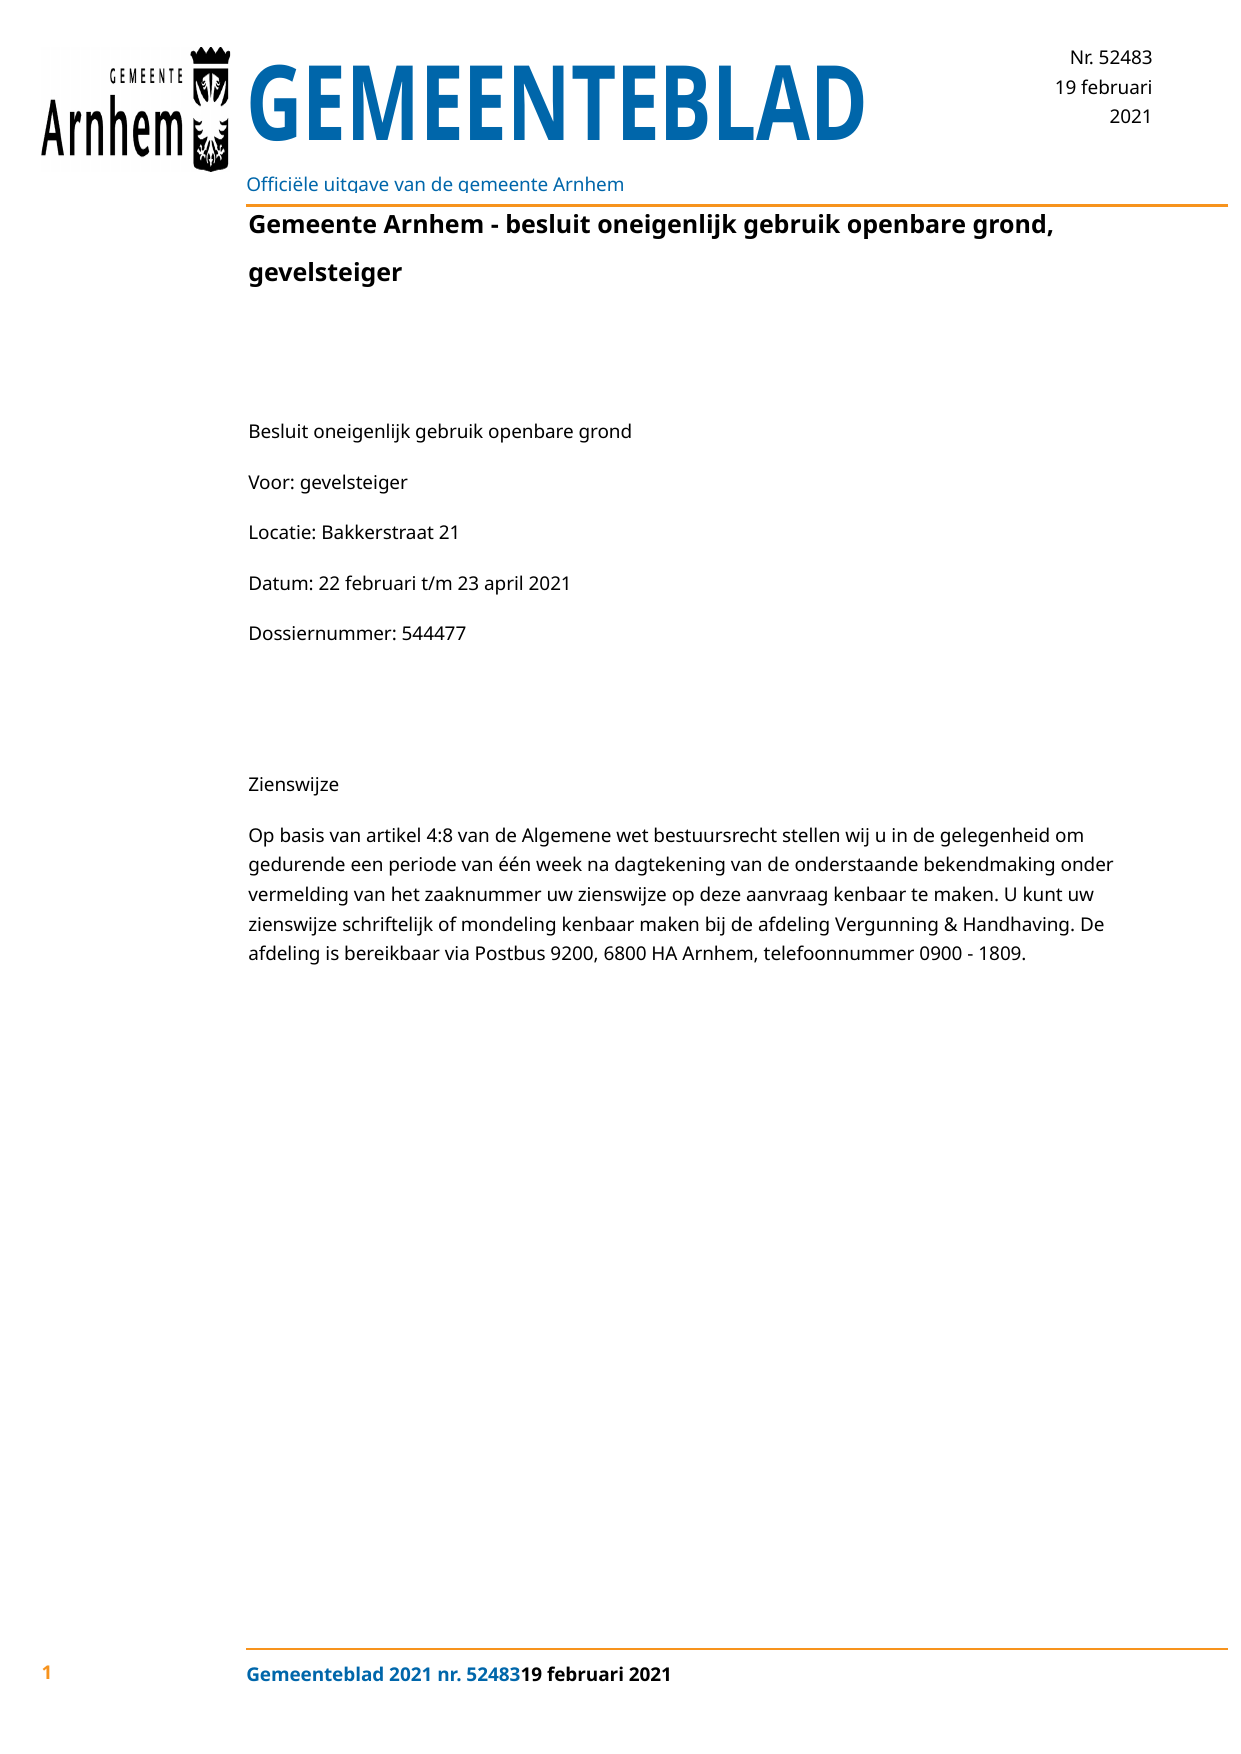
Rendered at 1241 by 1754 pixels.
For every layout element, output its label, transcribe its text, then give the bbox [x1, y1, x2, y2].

text Zienswijze [248, 772, 1152, 797]
text Dossiernummer: 544477 [248, 620, 1152, 646]
text Op basis van artikel 4:8 van de Algemene wet bestuursrecht stellen wij u in de gelegenheid om gedurende een periode van één week na dagtekening van de onderstaande bekendmaking onder vermelding van het zaaknummer uw zienswijze op deze aanvraag kenbaar te maken. U kunt uw zienswijze schriftelijk of mondeling kenbaar maken bij de afdeling Vergunning & Handhaving. De afdeling is bereikbaar via Postbus 9200, 6800 HA Arnhem, telefoonnummer 0900 - 1809. [248, 822, 1152, 966]
text Datum: 22 februari t/m 23 april 2021 [248, 570, 1152, 596]
text Voor: gevelsteiger [248, 469, 1152, 495]
text Locatie: Bakkerstraat 21 [248, 519, 1152, 545]
text Besluit oneigenlijk gebruik openbare grond [248, 419, 1152, 444]
picture [41, 47, 231, 172]
text Gemeente Arnhem - besluit oneigenlijk gebruik openbare grond, gevelsteiger [248, 207, 1152, 288]
